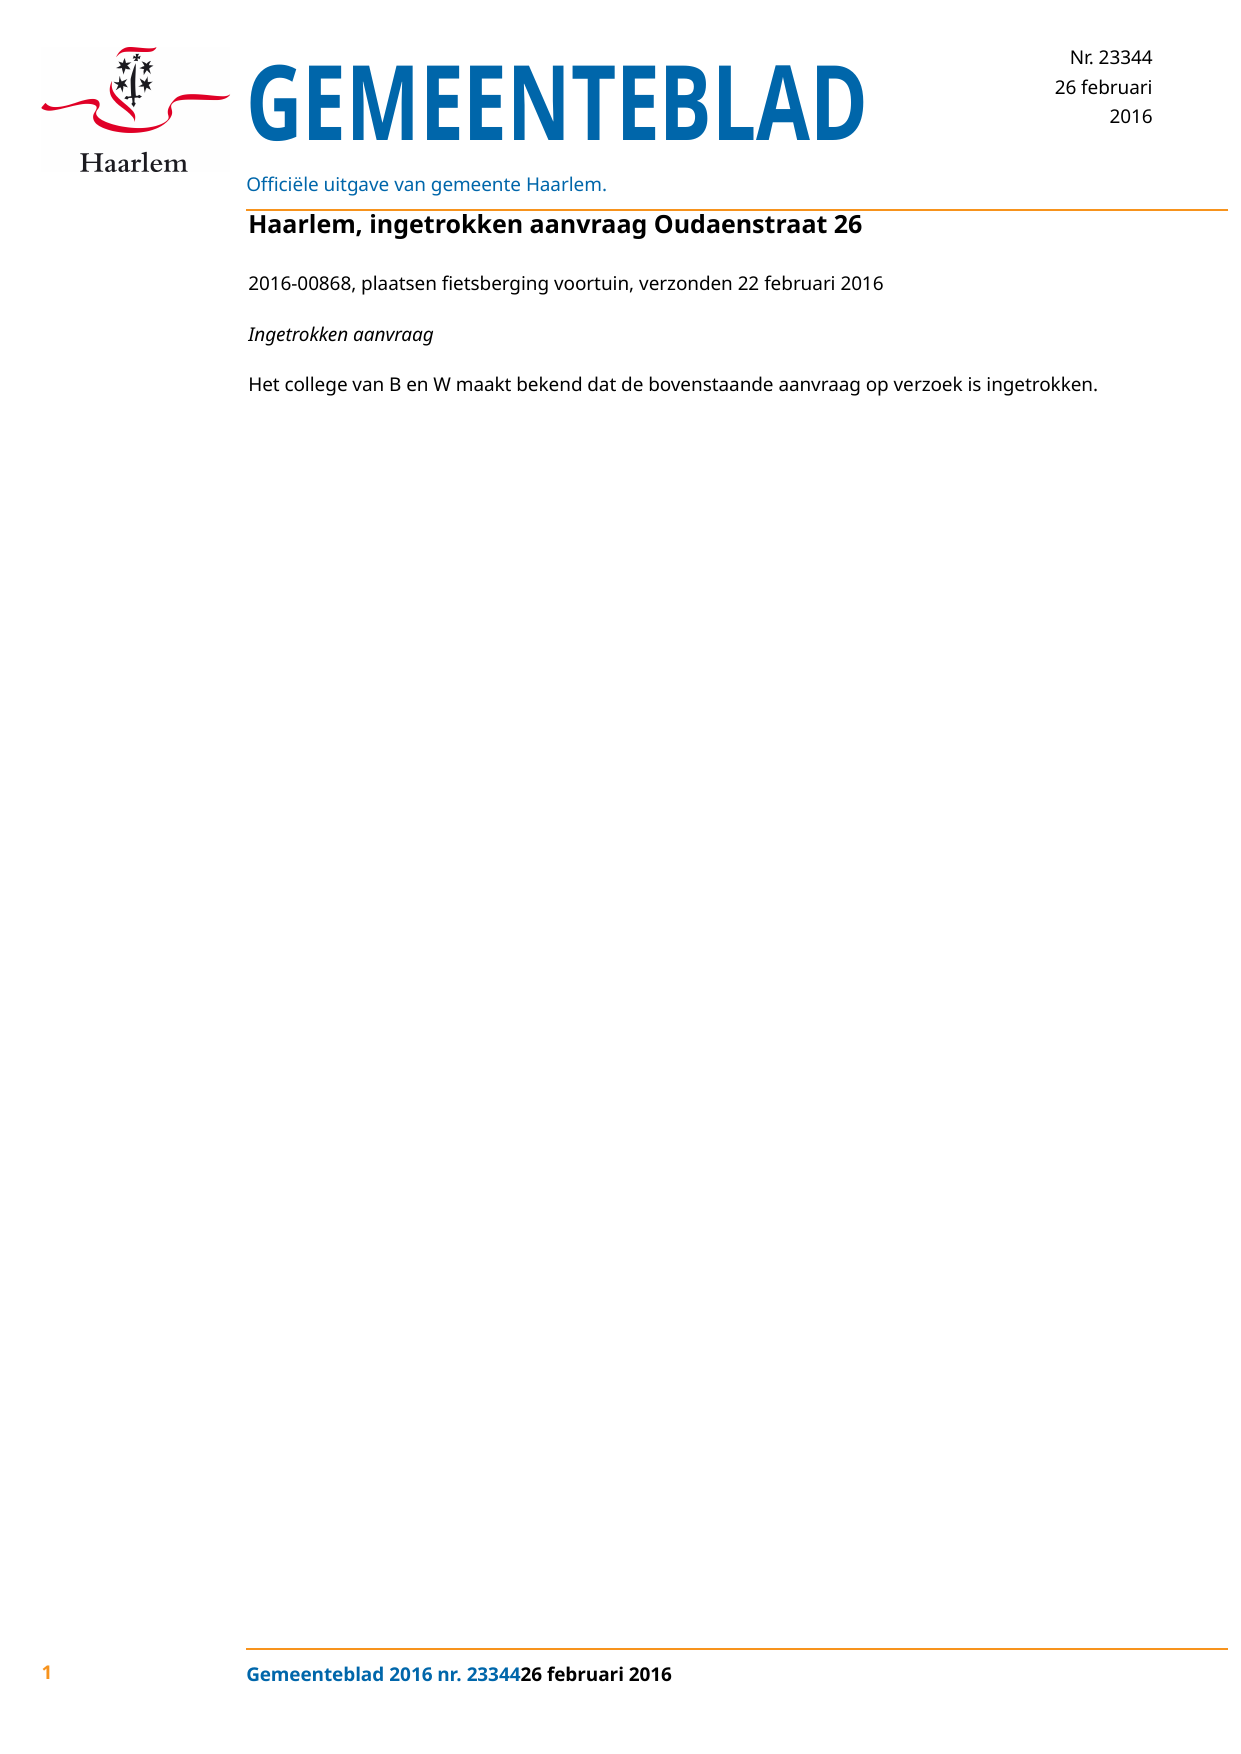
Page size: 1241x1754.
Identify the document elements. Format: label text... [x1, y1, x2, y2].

picture [41, 47, 231, 172]
text 2016-00868, plaatsen fietsberging voortuin, verzonden 22 februari 2016 [248, 270, 1152, 296]
text Haarlem, ingetrokken aanvraag Oudaenstraat 26 [248, 211, 1152, 241]
text Het college van B en W maakt bekend dat de bovenstaande aanvraag op verzoek is ingetrokken. [248, 371, 1152, 397]
text Ingetrokken aanvraag [248, 321, 1152, 346]
